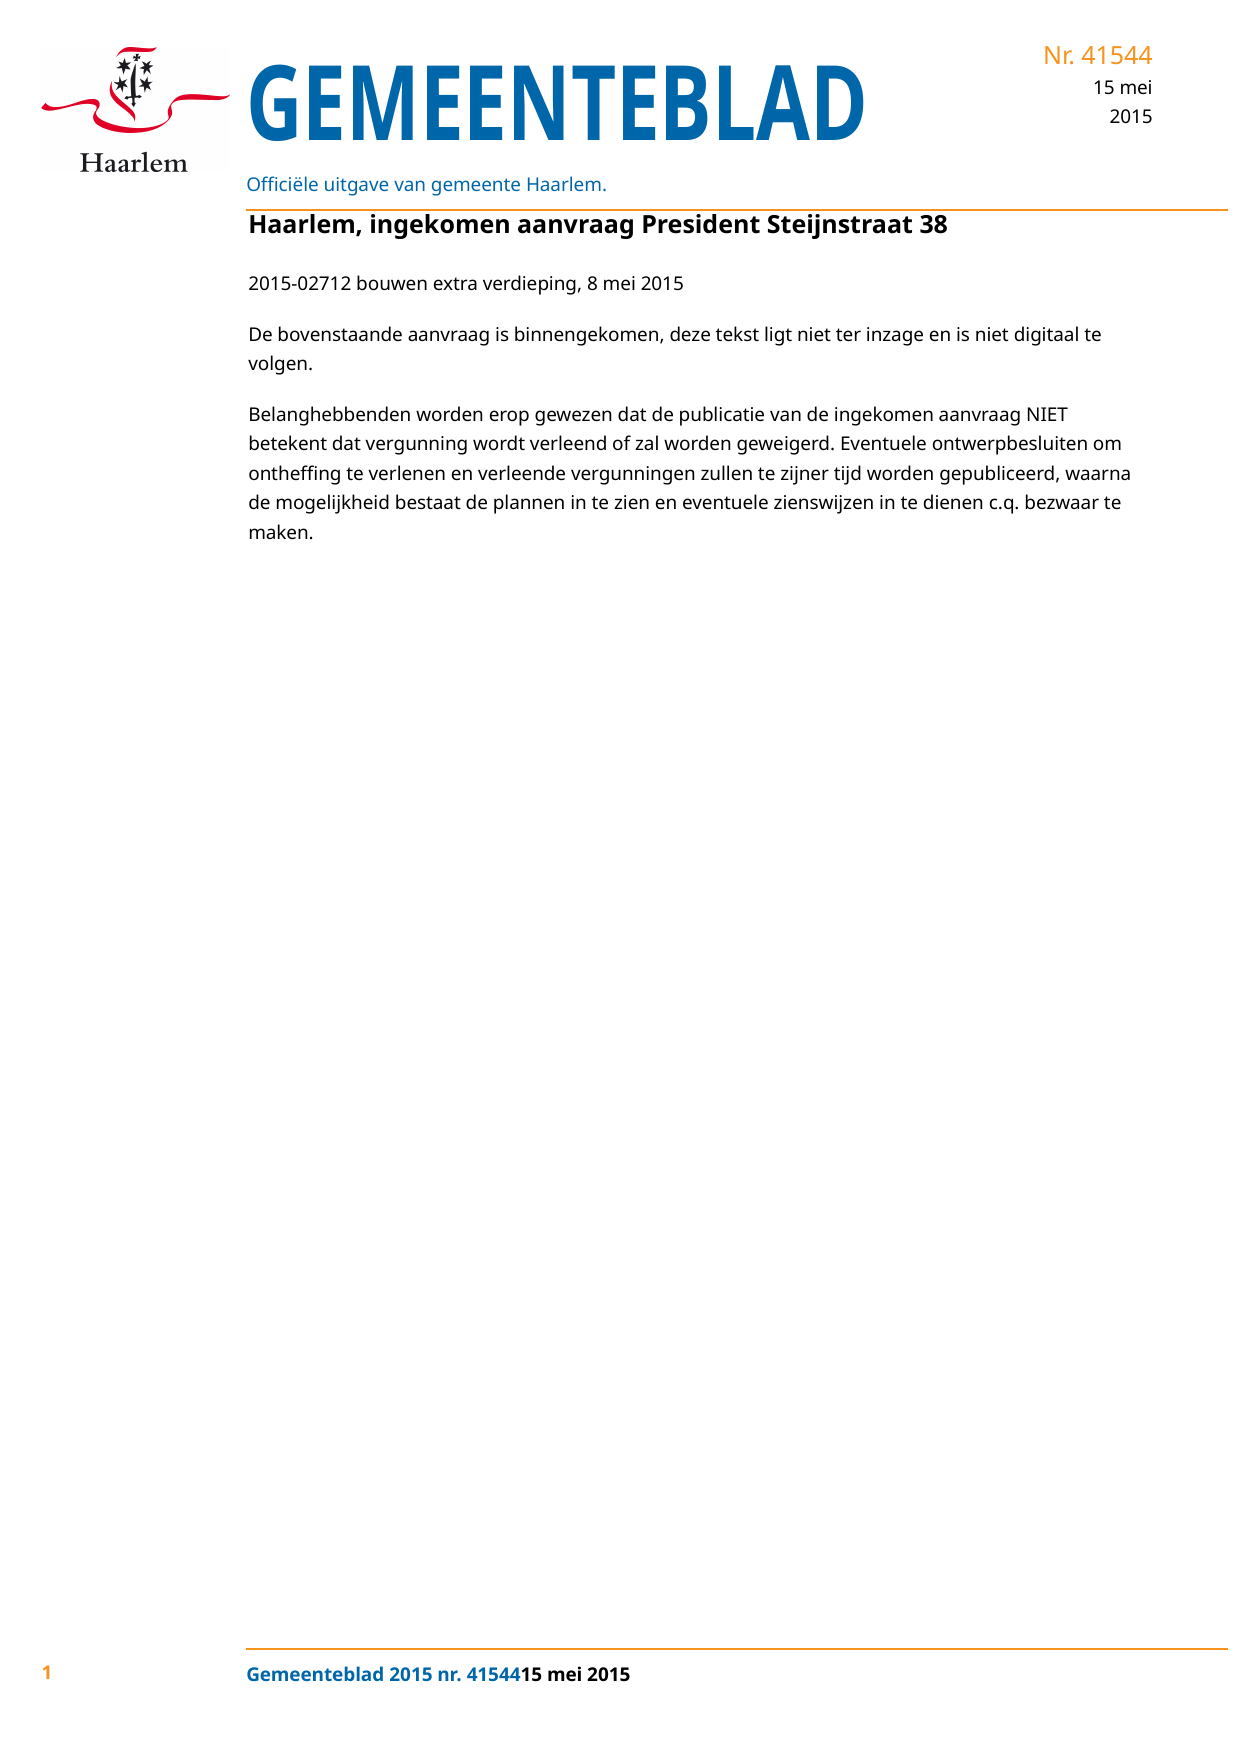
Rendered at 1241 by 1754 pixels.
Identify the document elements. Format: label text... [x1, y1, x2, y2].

text De bovenstaande aanvraag is binnengekomen, deze tekst ligt niet ter inzage en is niet digitaal te volgen. [248, 321, 1152, 376]
picture [41, 47, 231, 172]
text Haarlem, ingekomen aanvraag President Steijnstraat 38 [248, 211, 1152, 241]
text Belanghebbenden worden erop gewezen dat de publicatie van de ingekomen aanvraag NIET betekent dat vergunning wordt verleend of zal worden geweigerd. Eventuele ontwerpbesluiten om ontheffing te verlenen en verleende vergunningen zullen te zijner tijd worden gepubliceerd, waarna de mogelijkheid bestaat de plannen in te zien en eventuele zienswijzen in te dienen c.q. bezwaar te maken. [248, 401, 1152, 545]
text 2015-02712 bouwen extra verdieping, 8 mei 2015 [248, 270, 1152, 296]
